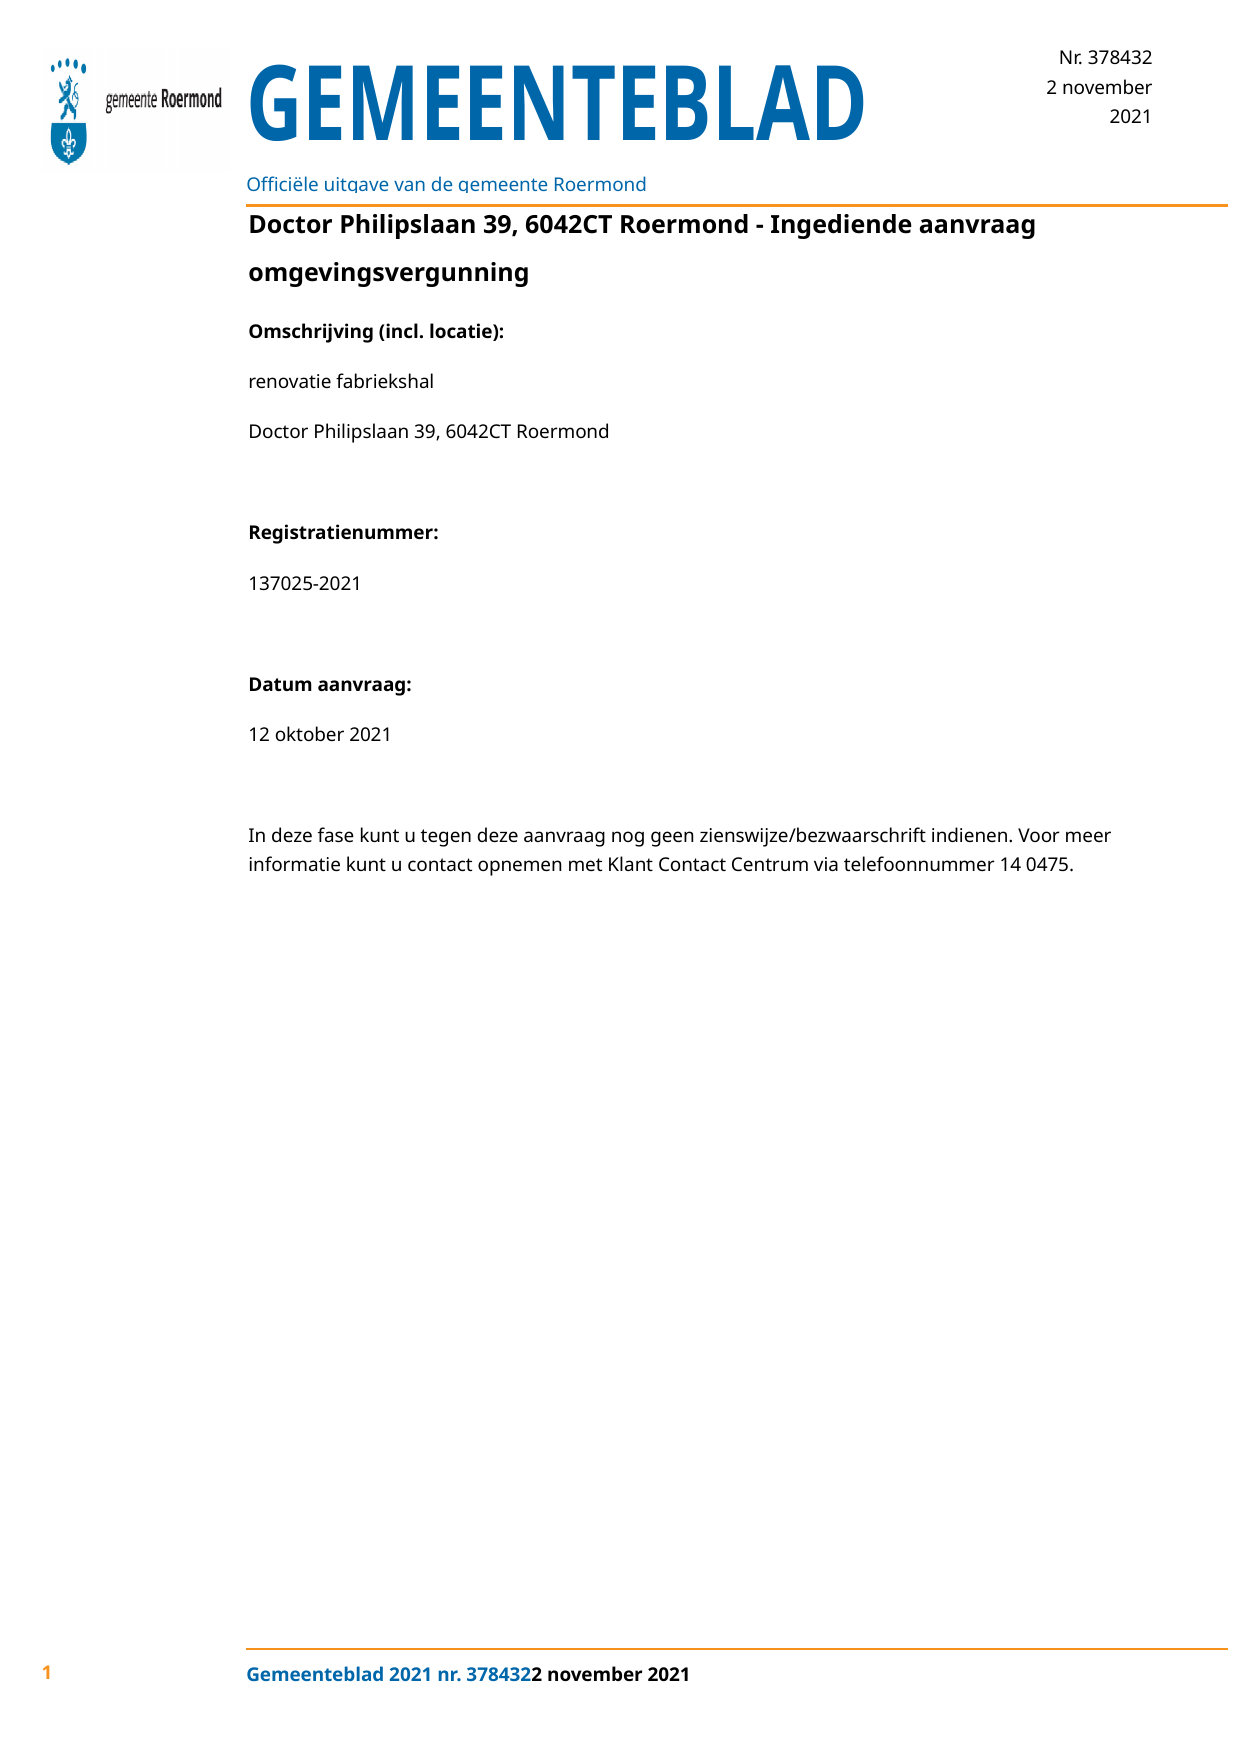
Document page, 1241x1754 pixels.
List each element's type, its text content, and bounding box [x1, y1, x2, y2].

text In deze fase kunt u tegen deze aanvraag nog geen zienswijze/bezwaarschrift indienen. Voor meer informatie kunt u contact opnemen met Klant Contact Centrum via telefoonnummer 14 0475. [248, 822, 1152, 877]
text renovatie fabriekshal [248, 368, 1152, 394]
text Doctor Philipslaan 39, 6042CT Roermond - Ingediende aanvraag omgevingsvergunning [248, 207, 1152, 288]
text 137025-2021 [248, 570, 1152, 596]
text 12 oktober 2021 [248, 721, 1152, 747]
text Datum aanvraag: [248, 671, 1152, 697]
text Doctor Philipslaan 39, 6042CT Roermond [248, 419, 1152, 444]
picture [41, 47, 231, 172]
text Omschrijving (incl. locatie): [248, 318, 1152, 344]
text Registratienummer: [248, 519, 1152, 545]
